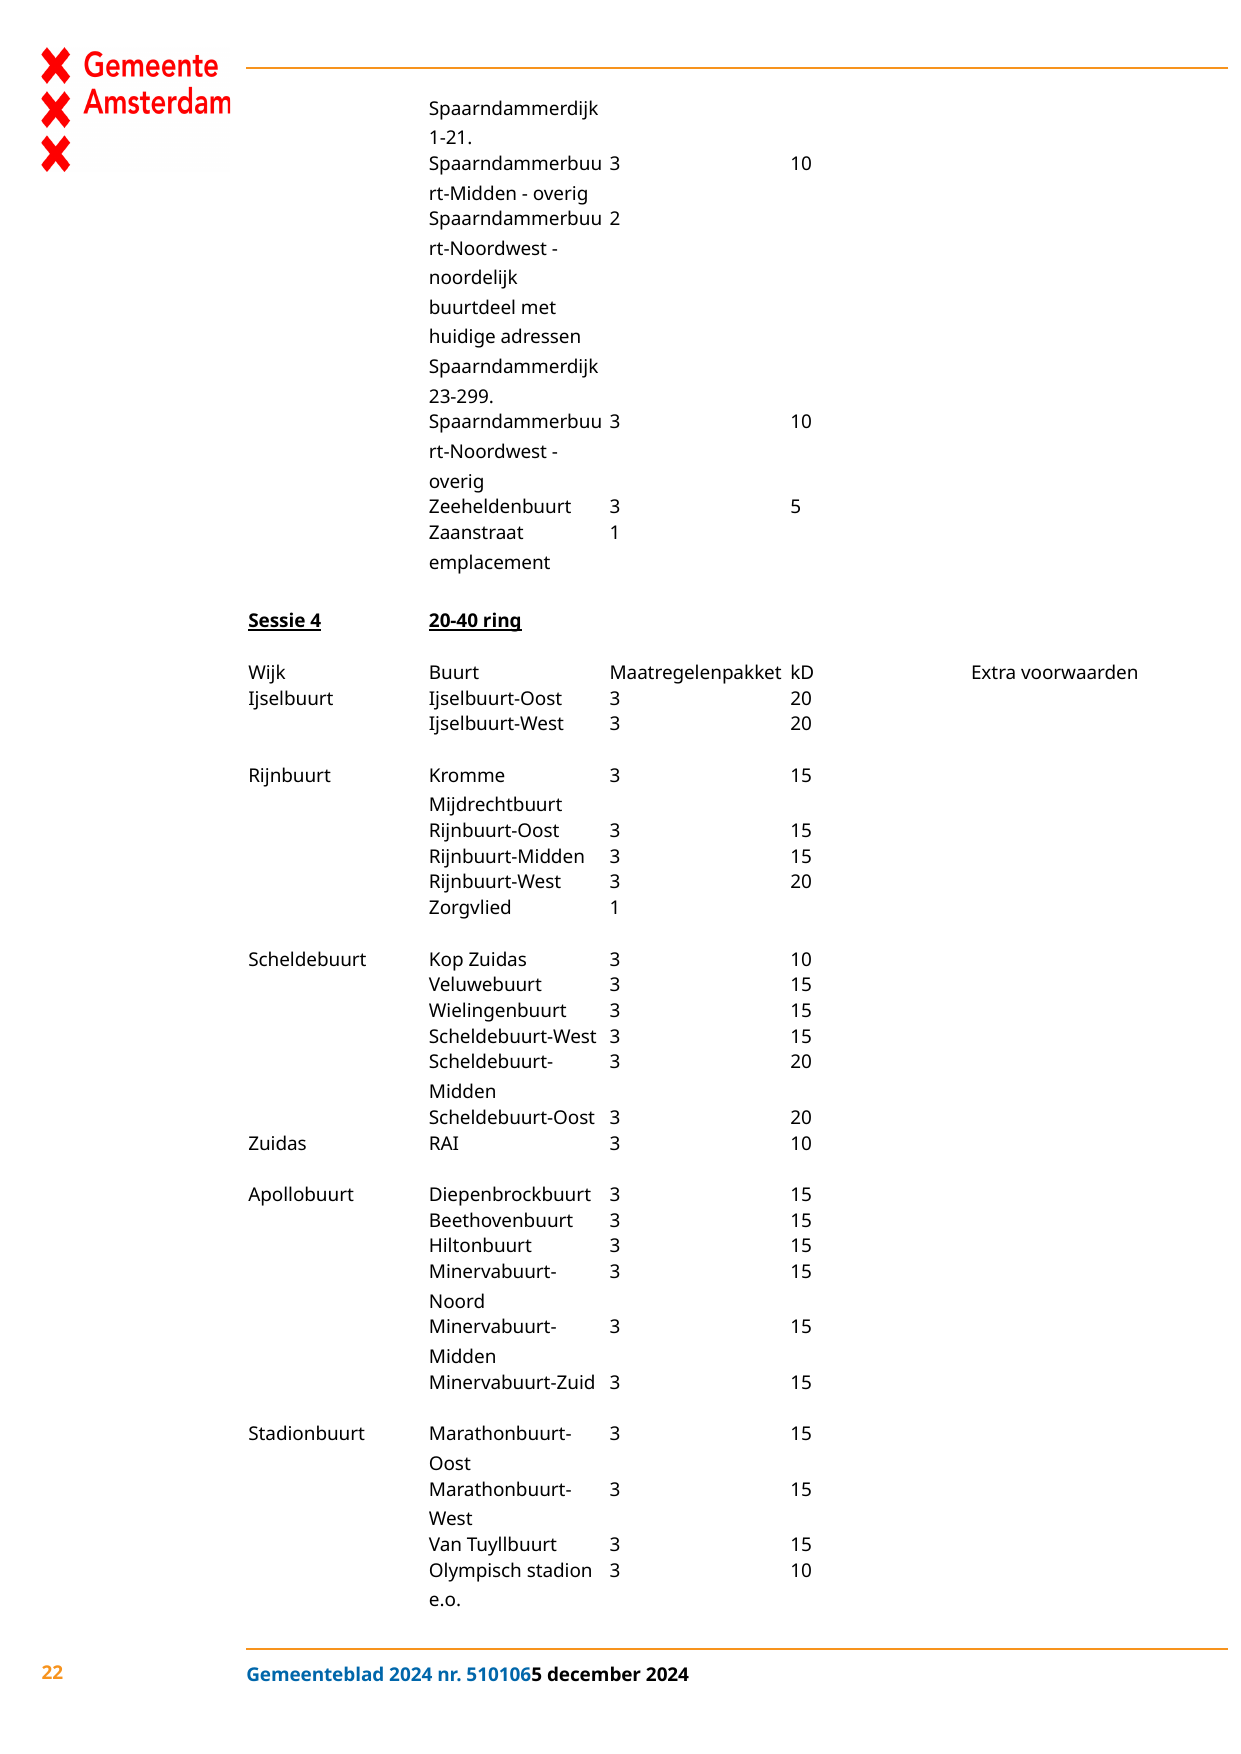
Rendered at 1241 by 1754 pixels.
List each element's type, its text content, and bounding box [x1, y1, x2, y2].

table_cell [248, 1476, 429, 1531]
table_cell [248, 1104, 429, 1130]
table_cell [248, 1369, 429, 1395]
table_cell Zuidas [248, 1130, 429, 1156]
table_cell Spaarndammerbuurt-Midden - overig [429, 150, 609, 205]
table_cell [609, 1395, 790, 1421]
table_cell 2 [609, 205, 790, 409]
table_cell Rijnbuurt-West [429, 869, 609, 894]
table_cell [971, 633, 1152, 659]
table_cell Zeeheldenbuurt [429, 494, 609, 519]
table_cell [609, 736, 790, 762]
table_cell 3 [609, 1233, 790, 1258]
table_cell 20 [790, 685, 971, 710]
table_cell Kromme Mijdrechtbuurt [429, 762, 609, 817]
table_cell 15 [790, 997, 971, 1023]
table_cell Marathonbuurt-West [429, 1476, 609, 1531]
table_cell Wijk [248, 659, 429, 685]
table_cell 3 [609, 946, 790, 972]
table_cell 15 [790, 843, 971, 869]
table_cell Marathonbuurt-Oost [429, 1421, 609, 1476]
table_cell 15 [790, 1369, 971, 1395]
table_cell [248, 869, 429, 894]
table_cell Apollobuurt [248, 1181, 429, 1207]
table_cell [971, 894, 1152, 920]
table_cell [971, 1181, 1152, 1207]
table_cell Veluwebuurt [429, 972, 609, 997]
table_cell [429, 1395, 609, 1421]
table_cell [971, 1395, 1152, 1421]
table_cell 15 [790, 1421, 971, 1476]
table_cell [248, 1023, 429, 1049]
table_cell Rijnbuurt [248, 762, 429, 817]
table_cell [248, 1156, 429, 1181]
table_cell [971, 1369, 1152, 1395]
table_cell [248, 1049, 429, 1104]
table_cell [971, 997, 1152, 1023]
table_cell [429, 633, 609, 659]
table_cell 15 [790, 1233, 971, 1258]
table_cell Minervabuurt-Midden [429, 1314, 609, 1369]
table_cell [248, 1233, 429, 1258]
table_cell 1 [609, 519, 790, 574]
table_cell 3 [609, 1314, 790, 1369]
table_cell [248, 1259, 429, 1314]
table_cell [790, 1395, 971, 1421]
table_cell Minervabuurt-Noord [429, 1259, 609, 1314]
picture [41, 47, 231, 172]
table_cell Scheldebuurt-Midden [429, 1049, 609, 1104]
table_header 20-40 ring [429, 608, 609, 633]
table_cell [790, 95, 971, 150]
table_cell [248, 817, 429, 843]
table_cell [248, 1557, 429, 1612]
table_cell [971, 1130, 1152, 1156]
table_cell Zaanstraat emplacement [429, 519, 609, 574]
table_cell [971, 1104, 1152, 1130]
table_cell [790, 1156, 971, 1181]
table_cell 10 [790, 1557, 971, 1612]
table_cell [248, 1395, 429, 1421]
table_cell 3 [609, 843, 790, 869]
table_cell 20 [790, 1049, 971, 1104]
table_cell [971, 972, 1152, 997]
table_cell Diepenbrockbuurt [429, 1181, 609, 1207]
table_cell [971, 710, 1152, 736]
table_cell [971, 1156, 1152, 1181]
table_cell [248, 736, 429, 762]
table_cell [971, 494, 1152, 519]
table_cell [790, 633, 971, 659]
table_cell Zorgvlied [429, 894, 609, 920]
table_cell [971, 762, 1152, 817]
table_header [609, 608, 790, 633]
table_cell 20 [790, 710, 971, 736]
table_cell 3 [609, 1130, 790, 1156]
table_cell 3 [609, 972, 790, 997]
table_cell [248, 150, 429, 205]
table_cell RAI [429, 1130, 609, 1156]
table_cell [971, 736, 1152, 762]
table_cell 15 [790, 762, 971, 817]
table_cell [609, 95, 790, 150]
table_cell 3 [609, 869, 790, 894]
table_cell 3 [609, 1049, 790, 1104]
table_cell [971, 205, 1152, 409]
table_cell [248, 920, 429, 946]
table_cell 1 [609, 894, 790, 920]
table_cell [971, 95, 1152, 150]
table_cell 10 [790, 946, 971, 972]
table_cell Rijnbuurt-Oost [429, 817, 609, 843]
table_cell [248, 1531, 429, 1557]
table_cell 10 [790, 409, 971, 493]
table_cell [609, 633, 790, 659]
table_cell [971, 519, 1152, 574]
table_cell Spaarndammerbuurt-Noordwest - overig [429, 409, 609, 493]
table_cell [971, 869, 1152, 894]
table_cell 3 [609, 1259, 790, 1314]
table_cell 3 [609, 1181, 790, 1207]
table_cell 3 [609, 762, 790, 817]
table_cell kD [790, 659, 971, 685]
table_cell [971, 1476, 1152, 1531]
table_cell [971, 1023, 1152, 1049]
table_cell 3 [609, 1557, 790, 1612]
table_cell [248, 1207, 429, 1233]
table_cell [248, 633, 429, 659]
table_cell [248, 710, 429, 736]
table_cell 15 [790, 1181, 971, 1207]
table_header [790, 608, 971, 633]
table_cell Hiltonbuurt [429, 1233, 609, 1258]
table_cell Scheldebuurt-Oost [429, 1104, 609, 1130]
table_cell [790, 894, 971, 920]
table_cell [971, 1259, 1152, 1314]
table_cell 3 [609, 997, 790, 1023]
table_cell 3 [609, 817, 790, 843]
table_header [971, 608, 1152, 633]
table_cell 20 [790, 1104, 971, 1130]
table_cell 15 [790, 1314, 971, 1369]
table_cell [248, 843, 429, 869]
table_cell [609, 920, 790, 946]
table_cell [971, 843, 1152, 869]
table_cell [429, 1156, 609, 1181]
table_cell [790, 205, 971, 409]
table_cell Extra voorwaarden [971, 659, 1152, 685]
table_cell Beethovenbuurt [429, 1207, 609, 1233]
table_cell [971, 150, 1152, 205]
table_cell [248, 997, 429, 1023]
table_cell [971, 817, 1152, 843]
table_cell [971, 685, 1152, 710]
table_cell 3 [609, 1023, 790, 1049]
table_cell 15 [790, 1531, 971, 1557]
table_cell [790, 920, 971, 946]
table_cell 3 [609, 1421, 790, 1476]
table_cell 3 [609, 409, 790, 493]
table_cell 3 [609, 494, 790, 519]
table_cell 20 [790, 869, 971, 894]
table_cell [429, 736, 609, 762]
table_cell [971, 1233, 1152, 1258]
table_cell 15 [790, 972, 971, 997]
table_cell 15 [790, 1207, 971, 1233]
table_cell 3 [609, 1369, 790, 1395]
table_cell Rijnbuurt-Midden [429, 843, 609, 869]
table_cell Scheldebuurt [248, 946, 429, 972]
table_cell 10 [790, 150, 971, 205]
table_cell 15 [790, 1476, 971, 1531]
table_cell 3 [609, 710, 790, 736]
table_cell [790, 736, 971, 762]
table_cell Ijselbuurt-Oost [429, 685, 609, 710]
table_cell Scheldebuurt-West [429, 1023, 609, 1049]
table_cell [971, 1557, 1152, 1612]
table_cell Spaarndammerbuurt-Noordwest - noordelijk buurtdeel met huidige adressen Spaarndammerdijk 23-299. [429, 205, 609, 409]
table_cell Wielingenbuurt [429, 997, 609, 1023]
table_cell [971, 1314, 1152, 1369]
table_cell Kop Zuidas [429, 946, 609, 972]
table_cell [248, 205, 429, 409]
table_cell [971, 1421, 1152, 1476]
table_cell [248, 494, 429, 519]
table_cell [971, 1049, 1152, 1104]
table_cell 3 [609, 1476, 790, 1531]
table_cell [248, 95, 429, 150]
table_cell 3 [609, 685, 790, 710]
table_header Sessie 4 [248, 608, 429, 633]
table_cell Spaarndammerdijk 1-21. [429, 95, 609, 150]
table_cell [790, 519, 971, 574]
table_cell Ijselbuurt [248, 685, 429, 710]
table_cell 15 [790, 1023, 971, 1049]
table_cell [609, 1156, 790, 1181]
table_cell Olympisch stadion e.o. [429, 1557, 609, 1612]
table_cell 3 [609, 150, 790, 205]
table_cell 3 [609, 1104, 790, 1130]
table_cell Ijselbuurt-West [429, 710, 609, 736]
table_cell [248, 894, 429, 920]
table_cell [971, 920, 1152, 946]
table_cell [248, 972, 429, 997]
table_cell 3 [609, 1531, 790, 1557]
table_cell Stadionbuurt [248, 1421, 429, 1476]
table_cell [971, 409, 1152, 493]
table_cell [248, 519, 429, 574]
table_cell Buurt [429, 659, 609, 685]
table_cell 10 [790, 1130, 971, 1156]
table_cell 3 [609, 1207, 790, 1233]
table_cell [248, 1314, 429, 1369]
table_cell 5 [790, 494, 971, 519]
table_cell [971, 946, 1152, 972]
table_cell Minervabuurt-Zuid [429, 1369, 609, 1395]
table_cell 15 [790, 1259, 971, 1314]
table_cell [429, 920, 609, 946]
table_cell [971, 1207, 1152, 1233]
table_cell 15 [790, 817, 971, 843]
table_cell [248, 409, 429, 493]
table_cell [971, 1531, 1152, 1557]
table_cell Van Tuyllbuurt [429, 1531, 609, 1557]
table_cell Maatregelenpakket [609, 659, 790, 685]
